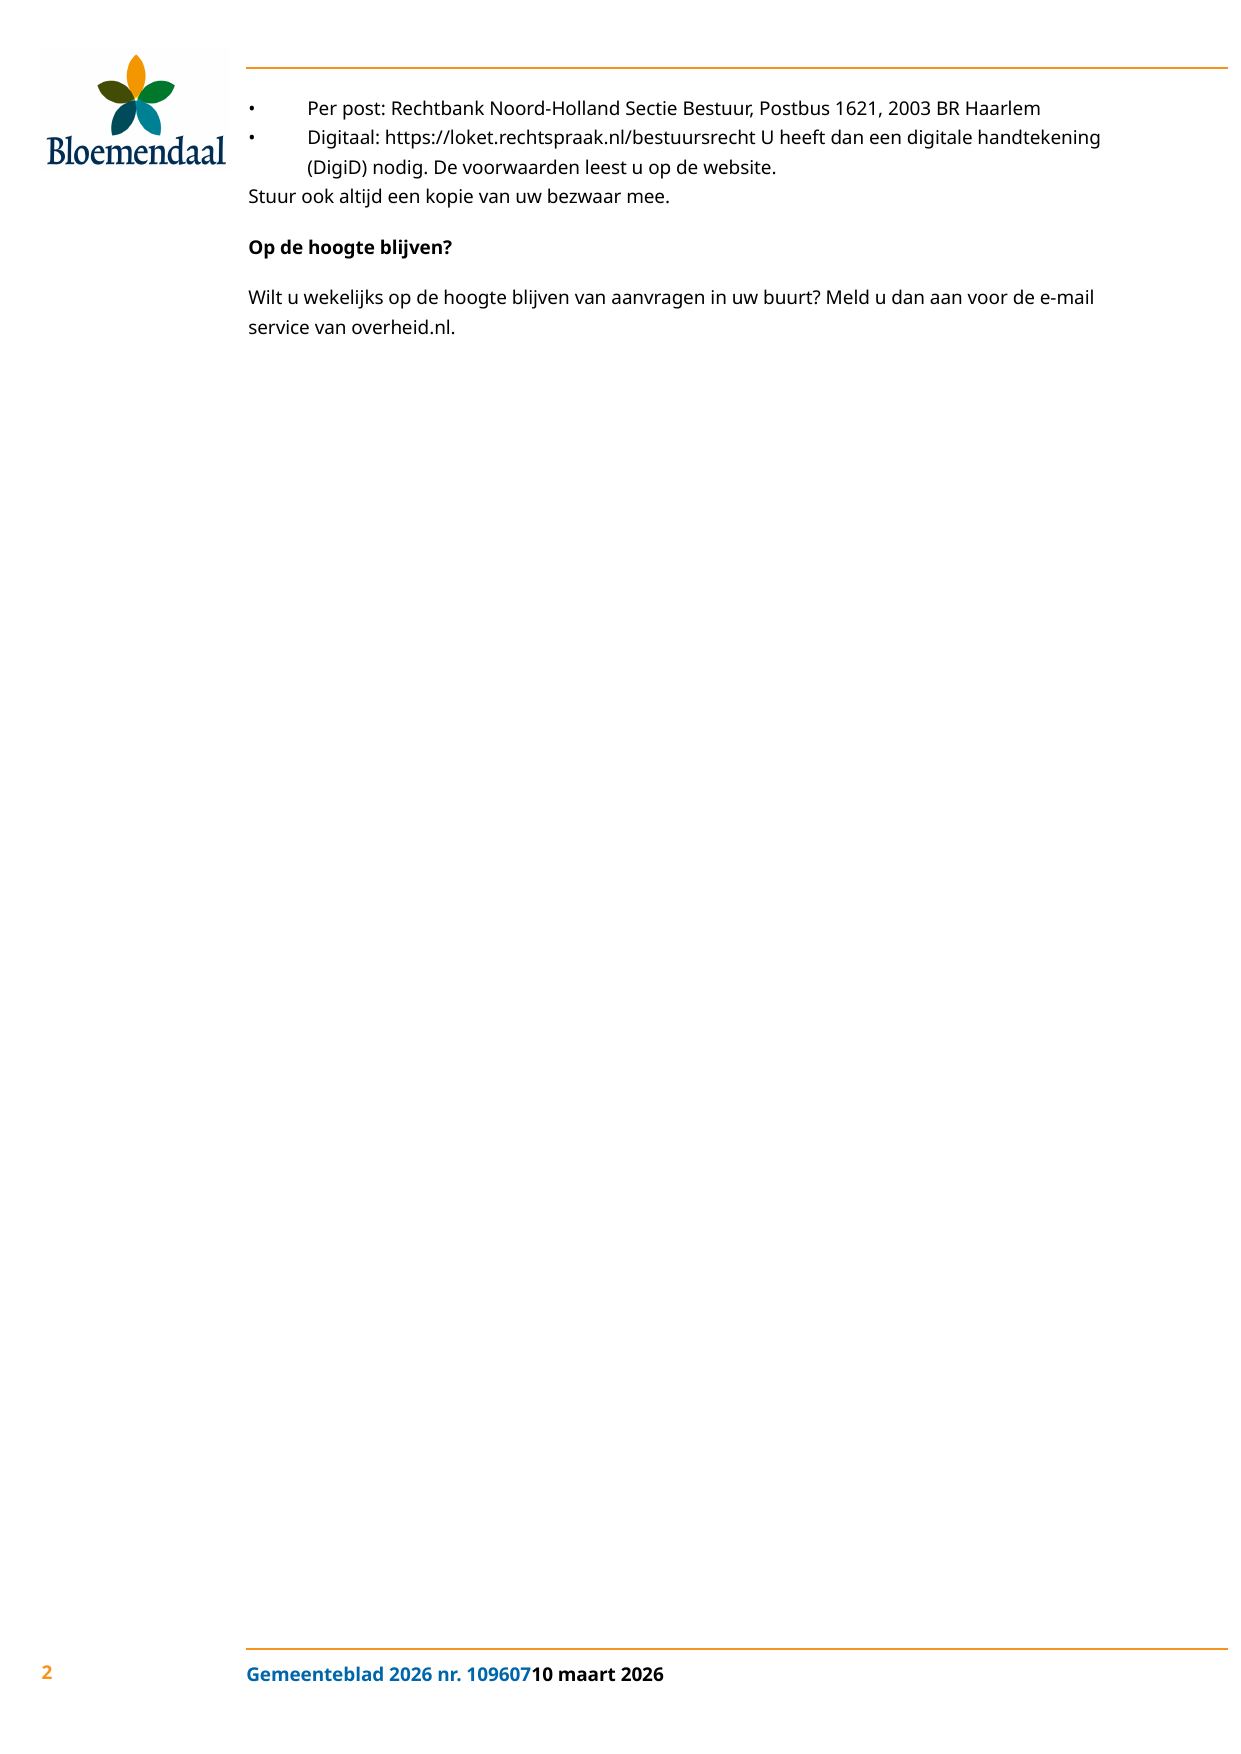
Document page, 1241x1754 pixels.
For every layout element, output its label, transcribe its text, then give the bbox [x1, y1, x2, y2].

picture [41, 47, 231, 172]
list Digitaal: https://loket.rechtspraak.nl/bestuursrecht U heeft dan een digitale handtekening (DigiD) nodig. De voorwaarden leest u op de website. [248, 124, 1152, 180]
text Stuur ook altijd een kopie van uw bezwaar mee. [248, 183, 1152, 209]
text Op de hoogte blijven? [248, 234, 1152, 260]
list Per post: Rechtbank Noord-Holland Sectie Bestuur, Postbus 1621, 2003 BR Haarlem [248, 95, 1152, 121]
text Wilt u wekelijks op de hoogte blijven van aanvragen in uw buurt? Meld u dan aan voor de e-mail service van overheid.nl. [248, 284, 1152, 340]
